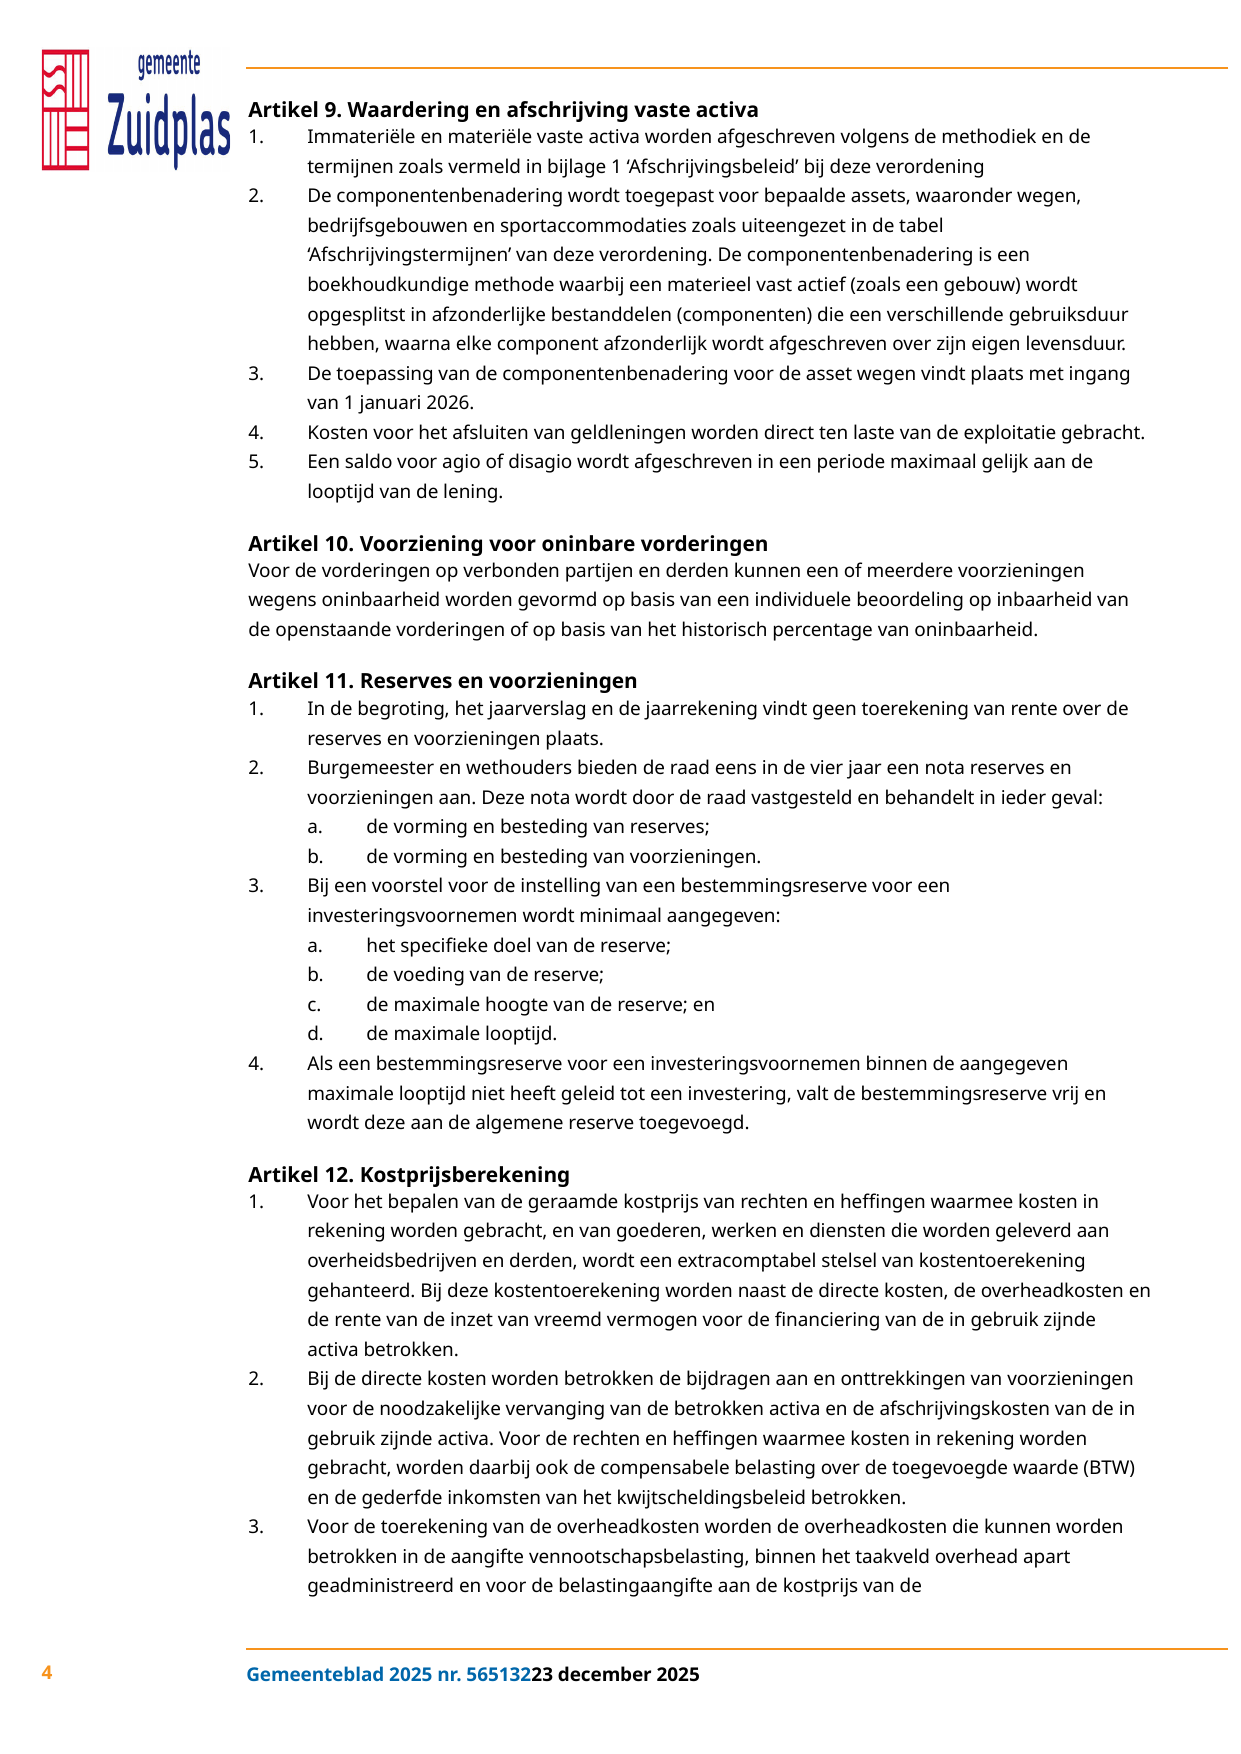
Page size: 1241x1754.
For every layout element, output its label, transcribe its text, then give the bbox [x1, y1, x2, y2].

list Kosten voor het afsluiten van geldleningen worden direct ten laste van de exploitatie gebracht. [248, 419, 1152, 445]
list Bij de directe kosten worden betrokken de bijdragen aan en onttrekkingen van voorzieningen voor de noodzakelijke vervanging van de betrokken activa en de afschrijvingskosten van de in gebruik zijnde activa. Voor de rechten en heffingen waarmee kosten in rekening worden gebracht, worden daarbij ook de compensabele belasting over de toegevoegde waarde (BTW) en de gederfde inkomsten van het kwijtscheldingsbeleid betrokken. [248, 1366, 1152, 1510]
text Artikel 11. Reserves en voorzieningen [248, 667, 1152, 695]
list Als een bestemmingsreserve voor een investeringsvoornemen binnen de aangegeven maximale looptijd niet heeft geleid tot een investering, valt de bestemmingsreserve vrij en wordt deze aan de algemene reserve toegevoegd. [248, 1050, 1152, 1135]
list In de begroting, het jaarverslag en de jaarrekening vindt geen toerekening van rente over de reserves en voorzieningen plaats. [248, 695, 1152, 750]
list Voor de toerekening van de overheadkosten worden de overheadkosten die kunnen worden betrokken in de aangifte vennootschapsbelasting, binnen het taakveld overhead apart geadministreerd en voor de belastingaangifte aan de kostprijs van de [248, 1513, 1152, 1598]
picture [41, 47, 231, 172]
list de maximale looptijd. [307, 1021, 1152, 1046]
list Voor het bepalen van de geraamde kostprijs van rechten en heffingen waarmee kosten in rekening worden gebracht, en van goederen, werken en diensten die worden geleverd aan overheidsbedrijven en derden, wordt een extracomptabel stelsel van kostentoerekening gehanteerd. Bij deze kostentoerekening worden naast de directe kosten, de overheadkosten en de rente van de inzet van vreemd vermogen voor de financiering van de in gebruik zijnde activa betrokken. [248, 1188, 1152, 1362]
list het specifieke doel van de reserve; [307, 932, 1152, 957]
list De toepassing van de componentenbenadering voor de asset wegen vindt plaats met ingang van 1 januari 2026. [248, 360, 1152, 415]
list de vorming en besteding van voorzieningen. [307, 843, 1152, 869]
list Burgemeester en wethouders bieden de raad eens in de vier jaar een nota reserves en voorzieningen aan. Deze nota wordt door de raad vastgesteld en behandelt in ieder geval: [248, 754, 1152, 809]
list Bij een voorstel voor de instelling van een bestemmingsreserve voor een investeringsvoornemen wordt minimaal aangegeven: [248, 873, 1152, 928]
list de maximale hoogte van de reserve; en [307, 991, 1152, 1017]
list de vorming en besteding van reserves; [307, 813, 1152, 839]
text Voor de vorderingen op verbonden partijen en derden kunnen een of meerdere voorzieningen wegens oninbaarheid worden gevormd op basis van een individuele beoordeling op inbaarheid van de openstaande vorderingen of op basis van het historisch percentage van oninbaarheid. [248, 557, 1152, 642]
list Een saldo voor agio of disagio wordt afgeschreven in een periode maximaal gelijk aan de looptijd van de lening. [248, 449, 1152, 504]
text Artikel 9. Waardering en afschrijving vaste activa [248, 95, 1152, 123]
text Artikel 12. Kostprijsberekening [248, 1160, 1152, 1188]
list De componentenbenadering wordt toegepast voor bepaalde assets, waaronder wegen, bedrijfsgebouwen en sportaccommodaties zoals uiteengezet in de tabel ‘Afschrijvingstermijnen’ van deze verordening. De componentenbenadering is een boekhoudkundige methode waarbij een materieel vast actief (zoals een gebouw) wordt opgesplitst in afzonderlijke bestanddelen (componenten) die een verschillende gebruiksduur hebben, waarna elke component afzonderlijk wordt afgeschreven over zijn eigen levensduur. [248, 182, 1152, 356]
list Immateriële en materiële vaste activa worden afgeschreven volgens de methodiek en de termijnen zoals vermeld in bijlage 1 ‘Afschrijvingsbeleid’ bij deze verordening [248, 123, 1152, 178]
list de voeding van de reserve; [307, 961, 1152, 987]
text Artikel 10. Voorziening voor oninbare vorderingen [248, 529, 1152, 557]
